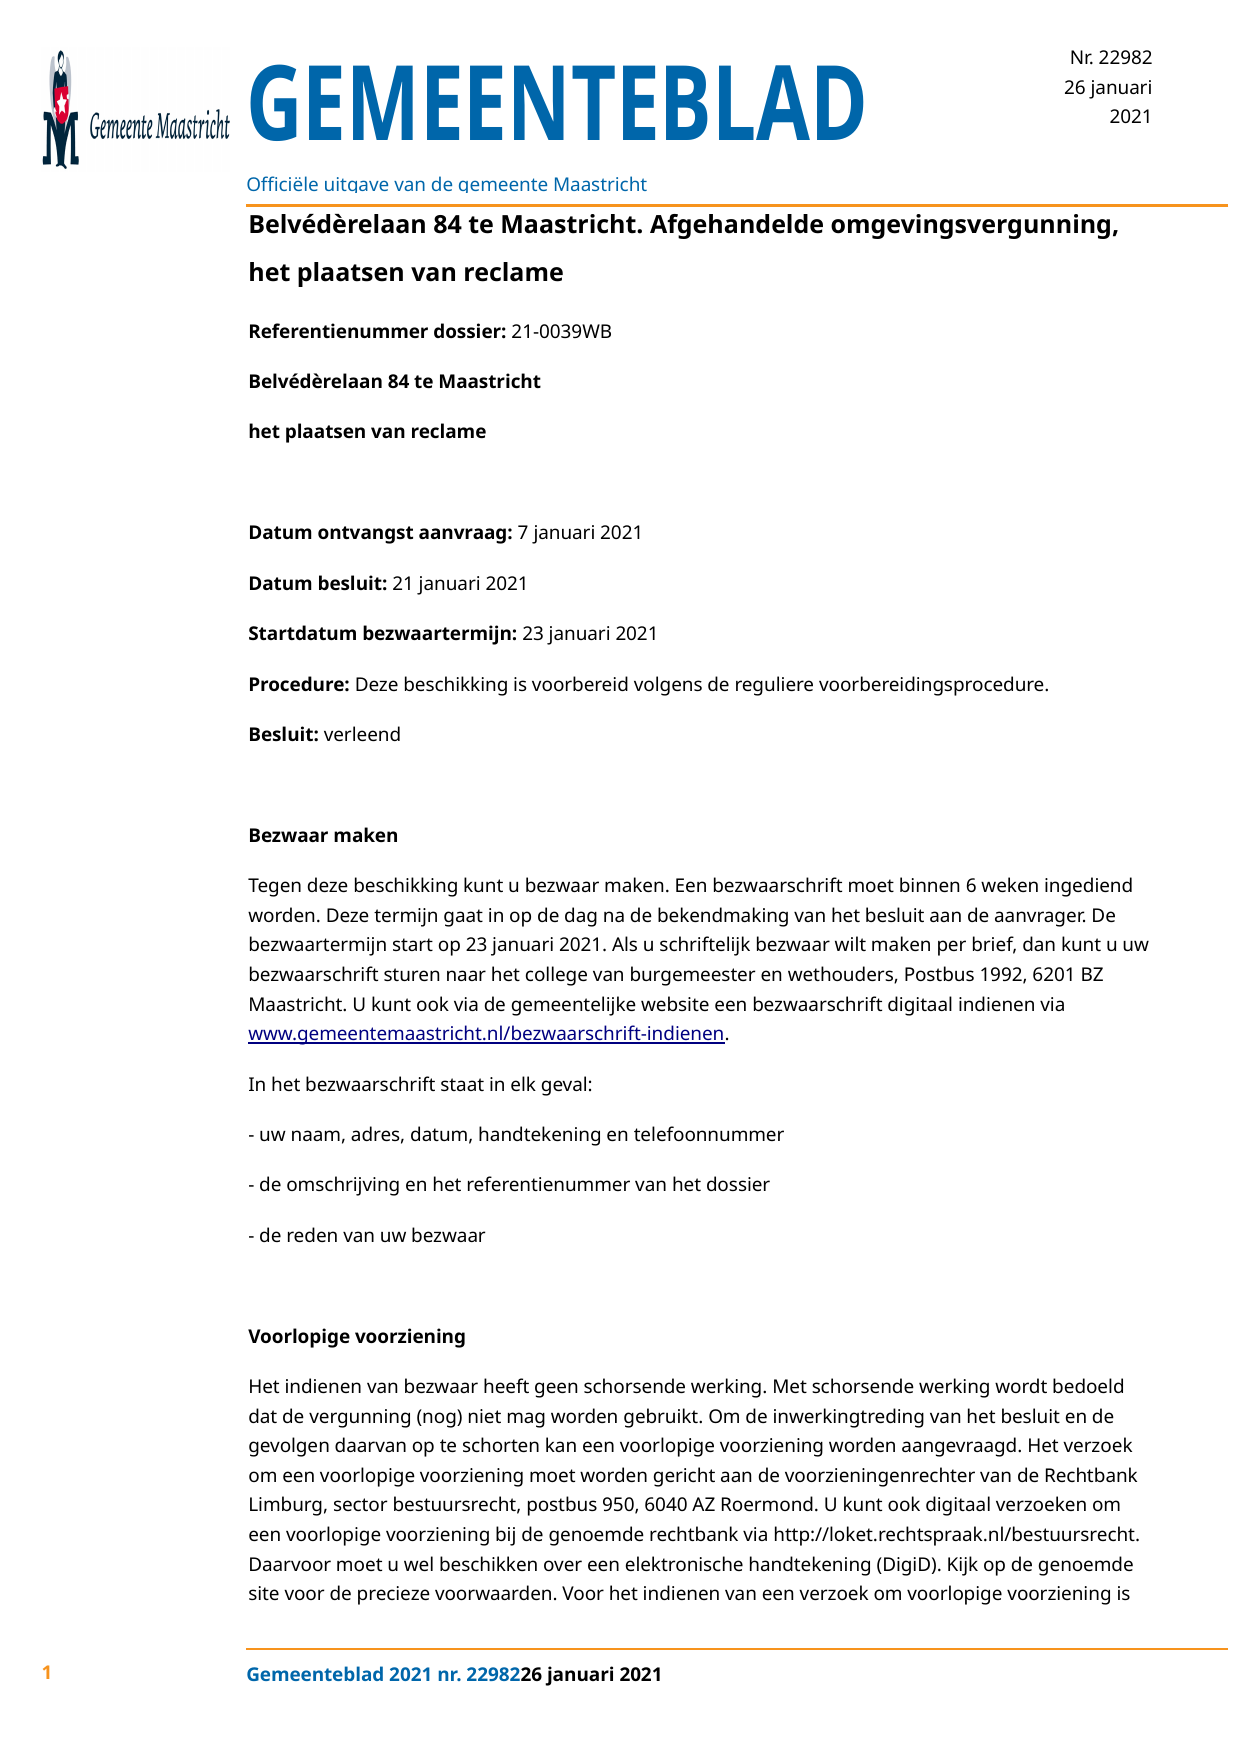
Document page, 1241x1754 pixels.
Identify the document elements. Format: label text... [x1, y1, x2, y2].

text Datum besluit: 21 januari 2021 [248, 570, 1152, 596]
text Belvédèrelaan 84 te Maastricht [248, 368, 1152, 394]
text In het bezwaarschrift staat in elk geval: [248, 1071, 1152, 1097]
text het plaatsen van reclame [248, 419, 1152, 444]
text Belvédèrelaan 84 te Maastricht. Afgehandelde omgevingsvergunning, het plaatsen van reclame [248, 207, 1152, 288]
text - de reden van uw bezwaar [248, 1222, 1152, 1248]
text Datum ontvangst aanvraag: 7 januari 2021 [248, 519, 1152, 545]
text Voorlopige voorziening [248, 1323, 1152, 1349]
text Besluit: verleend [248, 721, 1152, 747]
text Referentienummer dossier: 21-0039WB [248, 318, 1152, 344]
text Bezwaar maken [248, 822, 1152, 848]
picture [41, 47, 231, 172]
text Startdatum bezwaartermijn: 23 januari 2021 [248, 620, 1152, 646]
text - uw naam, adres, datum, handtekening en telefoonnummer [248, 1121, 1152, 1147]
text - de omschrijving en het referentienummer van het dossier [248, 1172, 1152, 1197]
text Procedure: Deze beschikking is voorbereid volgens de reguliere voorbereidingsprocedure. [248, 671, 1152, 697]
text Het indienen van bezwaar heeft geen schorsende werking. Met schorsende werking wordt bedoeld dat de vergunning (nog) niet mag worden gebruikt. Om de inwerkingtreding van het besluit en de gevolgen daarvan op te schorten kan een voorlopige voorziening worden aangevraagd. Het verzoek om een voorlopige voorziening moet worden gericht aan de voorzieningenrechter van de Rechtbank Limburg, sector bestuursrecht, postbus 950, 6040 AZ Roermond. U kunt ook digitaal verzoeken om een voorlopige voorziening bij de genoemde rechtbank via http://loket.rechtspraak.nl/bestuursrecht. Daarvoor moet u wel beschikken over een elektronische handtekening (DigiD). Kijk op de genoemde site voor de precieze voorwaarden. Voor het indienen van een verzoek om voorlopige voorziening is [248, 1373, 1152, 1606]
text Tegen deze beschikking kunt u bezwaar maken. Een bezwaarschrift moet binnen 6 weken ingediend worden. Deze termijn gaat in op de dag na de bekendmaking van het besluit aan de aanvrager. De bezwaartermijn start op 23 januari 2021. Als u schriftelijk bezwaar wilt maken per brief, dan kunt u uw bezwaarschrift sturen naar het college van burgemeester en wethouders, Postbus 1992, 6201 BZ Maastricht. U kunt ook via de gemeentelijke website een bezwaarschrift digitaal indienen via www.gemeentemaastricht.nl/bezwaarschrift-indienen. [248, 872, 1152, 1046]
